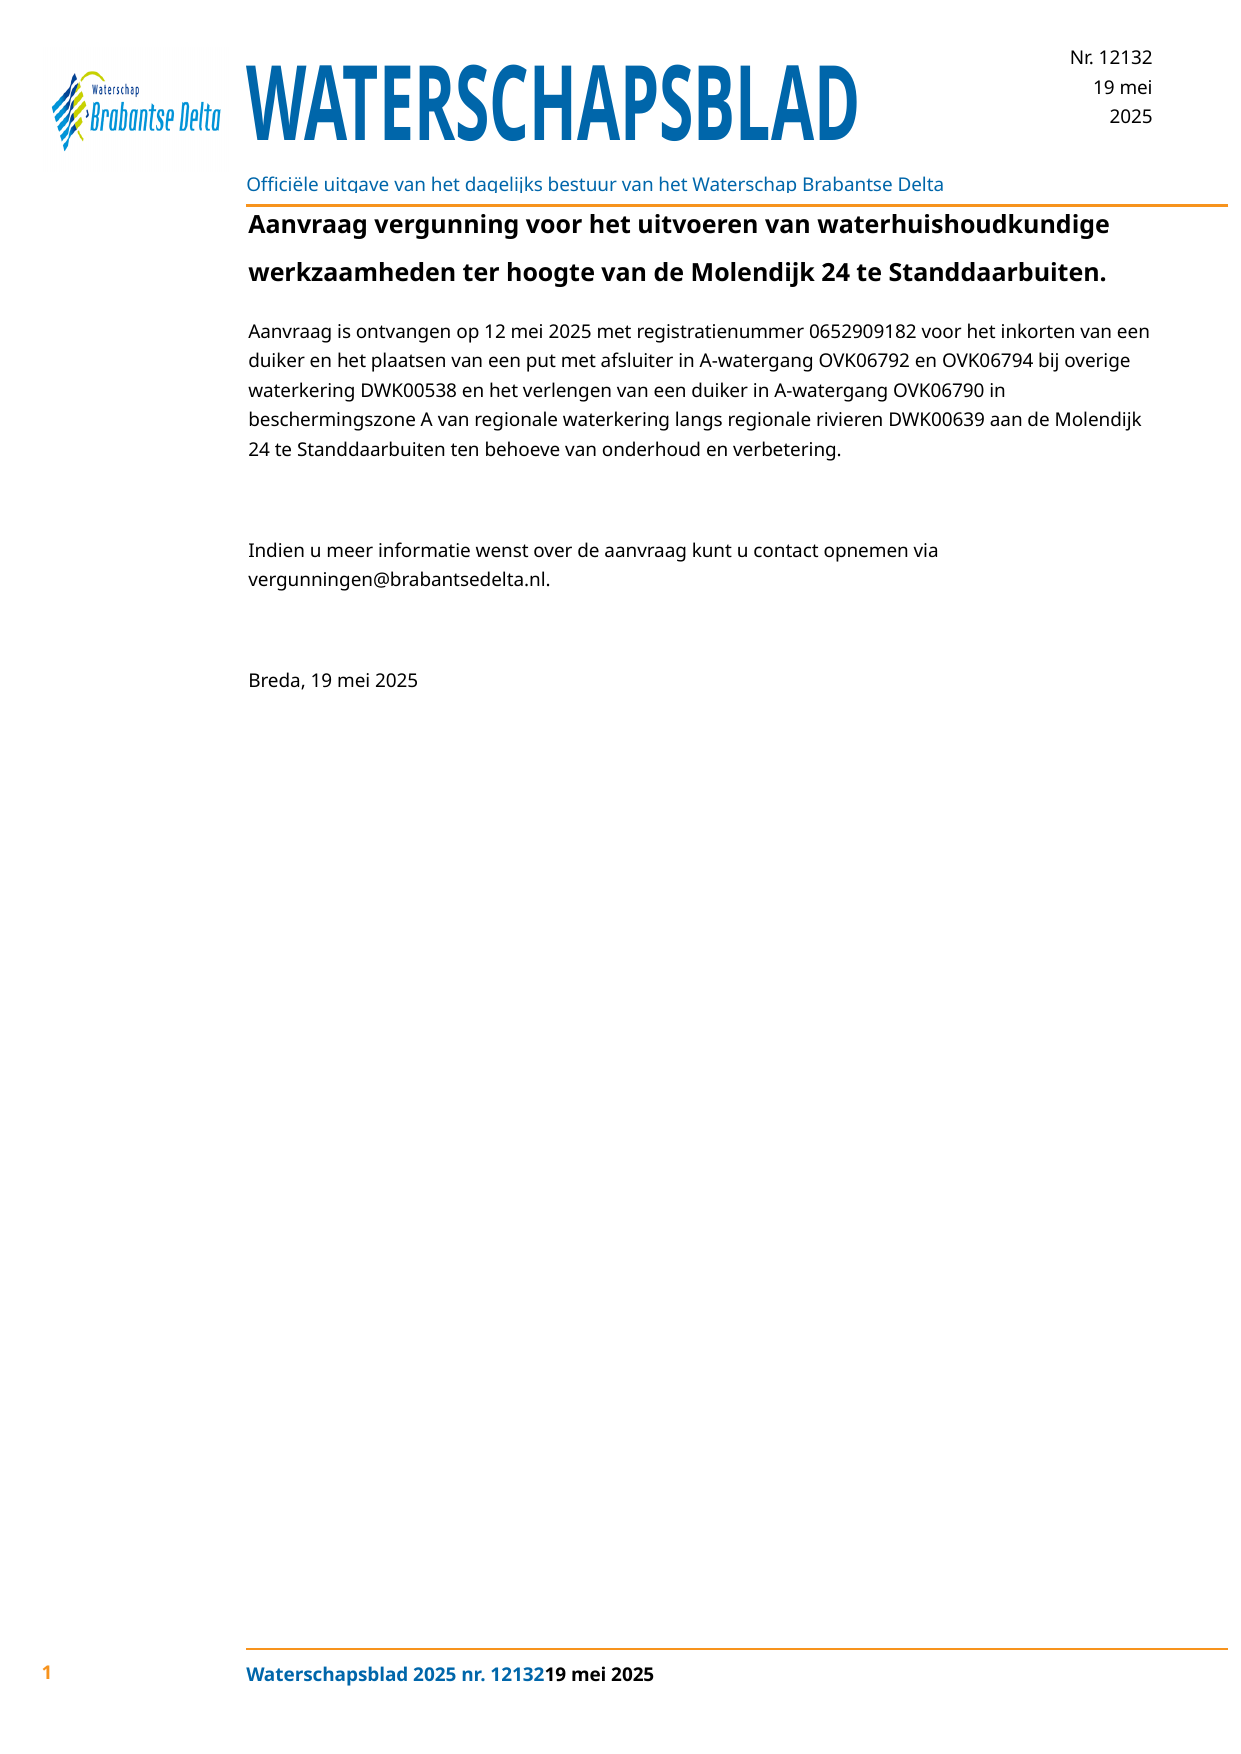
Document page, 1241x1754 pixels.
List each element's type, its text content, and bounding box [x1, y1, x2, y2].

text Aanvraag vergunning voor het uitvoeren van waterhuishoudkundige werkzaamheden ter hoogte van de Molendijk 24 te Standdaarbuiten. [248, 207, 1152, 288]
text Breda, 19 mei 2025 [248, 667, 1152, 693]
text Aanvraag is ontvangen op 12 mei 2025 met registratienummer 0652909182 voor het inkorten van een duiker en het plaatsen van een put met afsluiter in A-watergang OVK06792 en OVK06794 bij overige waterkering DWK00538 en het verlengen van een duiker in A-watergang OVK06790 in beschermingszone A van regionale waterkering langs regionale rivieren DWK00639 aan de Molendijk 24 te Standdaarbuiten ten behoeve van onderhoud en verbetering. [248, 318, 1152, 462]
picture [41, 47, 231, 172]
text Indien u meer informatie wenst over de aanvraag kunt u contact opnemen via vergunningen@brabantsedelta.nl. [248, 537, 1152, 592]
